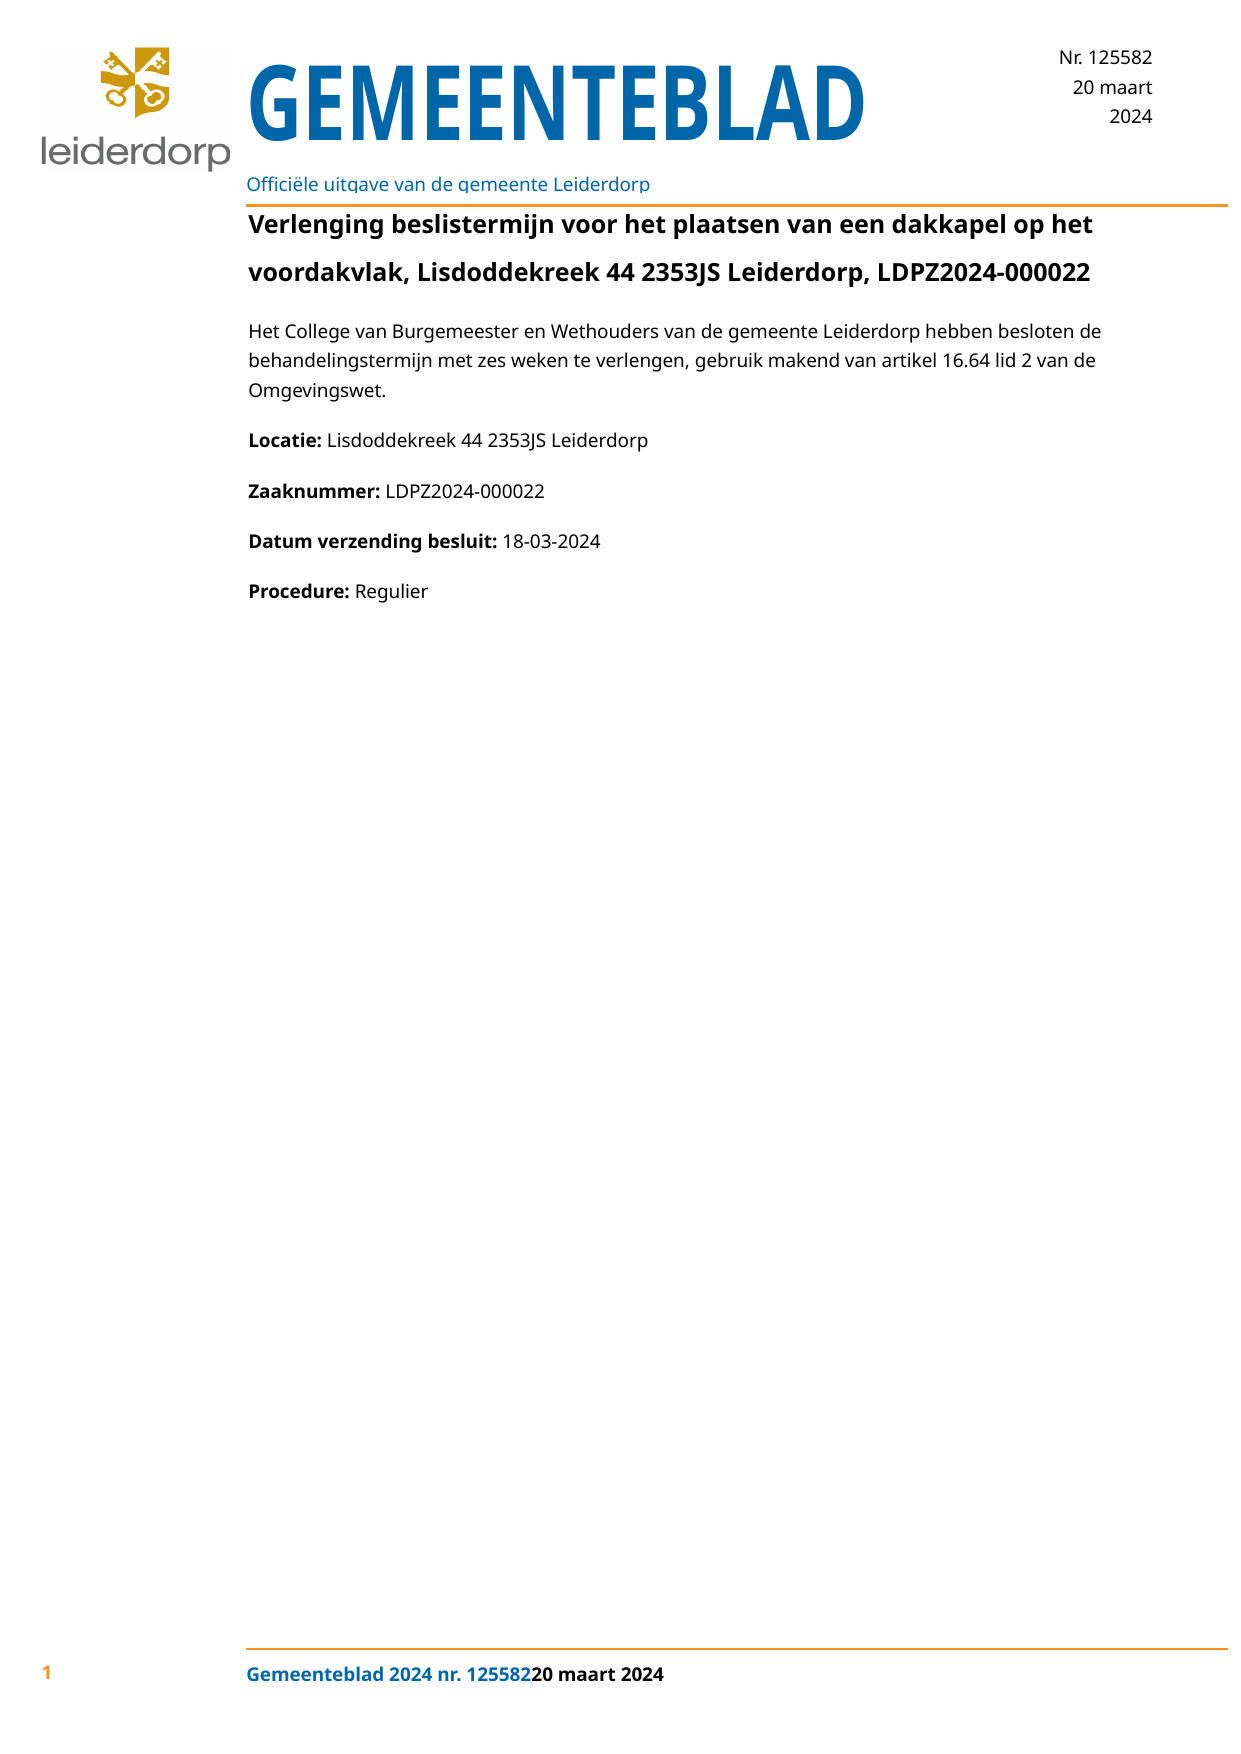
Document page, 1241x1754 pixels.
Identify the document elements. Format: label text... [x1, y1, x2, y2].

text Datum verzending besluit: 18-03-2024 [248, 528, 1152, 554]
picture [41, 47, 231, 172]
text Locatie: Lisdoddekreek 44 2353JS Leiderdorp [248, 427, 1152, 453]
text Procedure: Regulier [248, 579, 1152, 604]
text Zaaknummer: LDPZ2024-000022 [248, 478, 1152, 504]
text Verlenging beslistermijn voor het plaatsen van een dakkapel op het voordakvlak, Lisdoddekreek 44 2353JS Leiderdorp, LDPZ2024-000022 [248, 207, 1152, 288]
text Het College van Burgemeester en Wethouders van de gemeente Leiderdorp hebben besloten de behandelingstermijn met zes weken te verlengen, gebruik makend van artikel 16.64 lid 2 van de Omgevingswet. [248, 318, 1152, 403]
